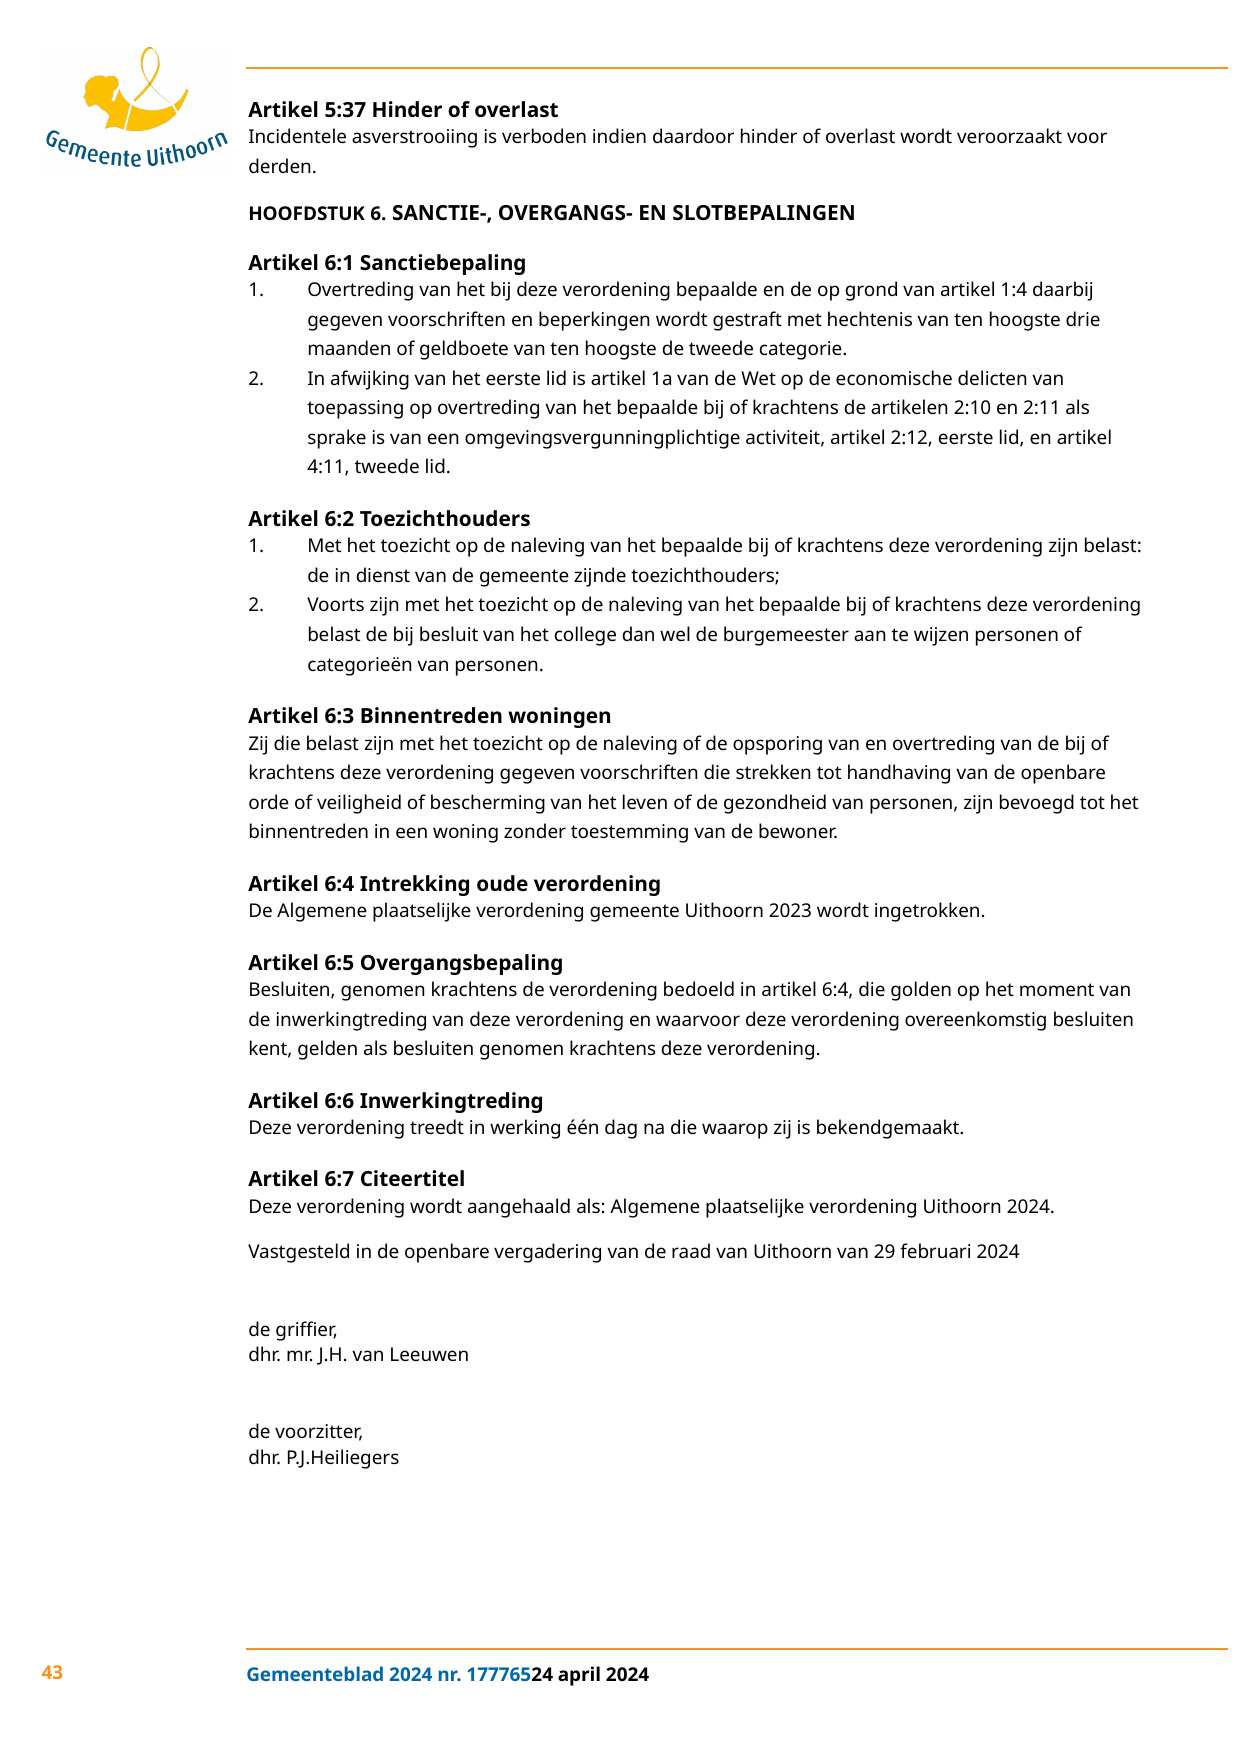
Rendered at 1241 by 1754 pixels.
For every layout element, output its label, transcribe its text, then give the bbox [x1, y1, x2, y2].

list In afwijking van het eerste lid is artikel 1a van de Wet op de economische delicten van toepassing op overtreding van het bepaalde bij of krachtens de artikelen 2:10 en 2:11 als sprake is van een omgevingsvergunningplichtige activiteit, artikel 2:12, eerste lid, en artikel 4:11, tweede lid. [248, 365, 1152, 479]
list Overtreding van het bij deze verordening bepaalde en de op grond van artikel 1:4 daarbij gegeven voorschriften en beperkingen wordt gestraft met hechtenis van ten hoogste drie maanden of geldboete van ten hoogste de tweede categorie. [248, 276, 1152, 361]
text De Algemene plaatselijke verordening gemeente Uithoorn 2023 wordt ingetrokken. [248, 897, 1152, 923]
text dhr. P.J.Heiliegers [248, 1444, 1152, 1470]
text Zij die belast zijn met het toezicht op de naleving of de opsporing van en overtreding van de bij of krachtens deze verordening gegeven voorschriften die strekken tot handhaving van de openbare orde of veiligheid of bescherming van het leven of de gezondheid van personen, zijn bevoegd tot het binnentreden in een woning zonder toestemming van de bewoner. [248, 730, 1152, 844]
text dhr. mr. J.H. van Leeuwen [248, 1342, 1152, 1367]
text Artikel 6:6 Inwerkingtreding [248, 1086, 1152, 1114]
picture [41, 47, 231, 172]
text Incidentele asverstrooiing is verboden indien daardoor hinder of overlast wordt veroorzaakt voor derden. [248, 123, 1152, 178]
text de griffier, [248, 1316, 1152, 1342]
text Artikel 6:5 Overgangsbepaling [248, 948, 1152, 976]
text de voorzitter, [248, 1419, 1152, 1444]
text Vastgesteld in de openbare vergadering van de raad van Uithoorn van 29 februari 2024 [248, 1239, 1152, 1264]
text Artikel 5:37 Hinder of overlast [248, 95, 1152, 123]
text Besluiten, genomen krachtens de verordening bedoeld in artikel 6:4, die golden op het moment van de inwerkingtreding van deze verordening en waarvoor deze verordening overeenkomstig besluiten kent, gelden als besluiten genomen krachtens deze verordening. [248, 976, 1152, 1061]
text HOOFDSTUK 6. SANCTIE-, OVERGANGS- EN SLOTBEPALINGEN [248, 198, 1152, 227]
text Artikel 6:2 Toezichthouders [248, 504, 1152, 532]
text Artikel 6:3 Binnentreden woningen [248, 701, 1152, 730]
list Met het toezicht op de naleving van het bepaalde bij of krachtens deze verordening zijn belast: de in dienst van de gemeente zijnde toezichthouders; [248, 532, 1152, 588]
text Artikel 6:1 Sanctiebepaling [248, 248, 1152, 276]
text Artikel 6:7 Citeertitel [248, 1164, 1152, 1193]
text Artikel 6:4 Intrekking oude verordening [248, 869, 1152, 897]
text Deze verordening treedt in werking één dag na die waarop zij is bekendgemaakt. [248, 1114, 1152, 1140]
list Voorts zijn met het toezicht op de naleving van het bepaalde bij of krachtens deze verordening belast de bij besluit van het college dan wel de burgemeester aan te wijzen personen of categorieën van personen. [248, 592, 1152, 677]
text Deze verordening wordt aangehaald als: Algemene plaatselijke verordening Uithoorn 2024. [248, 1193, 1152, 1219]
